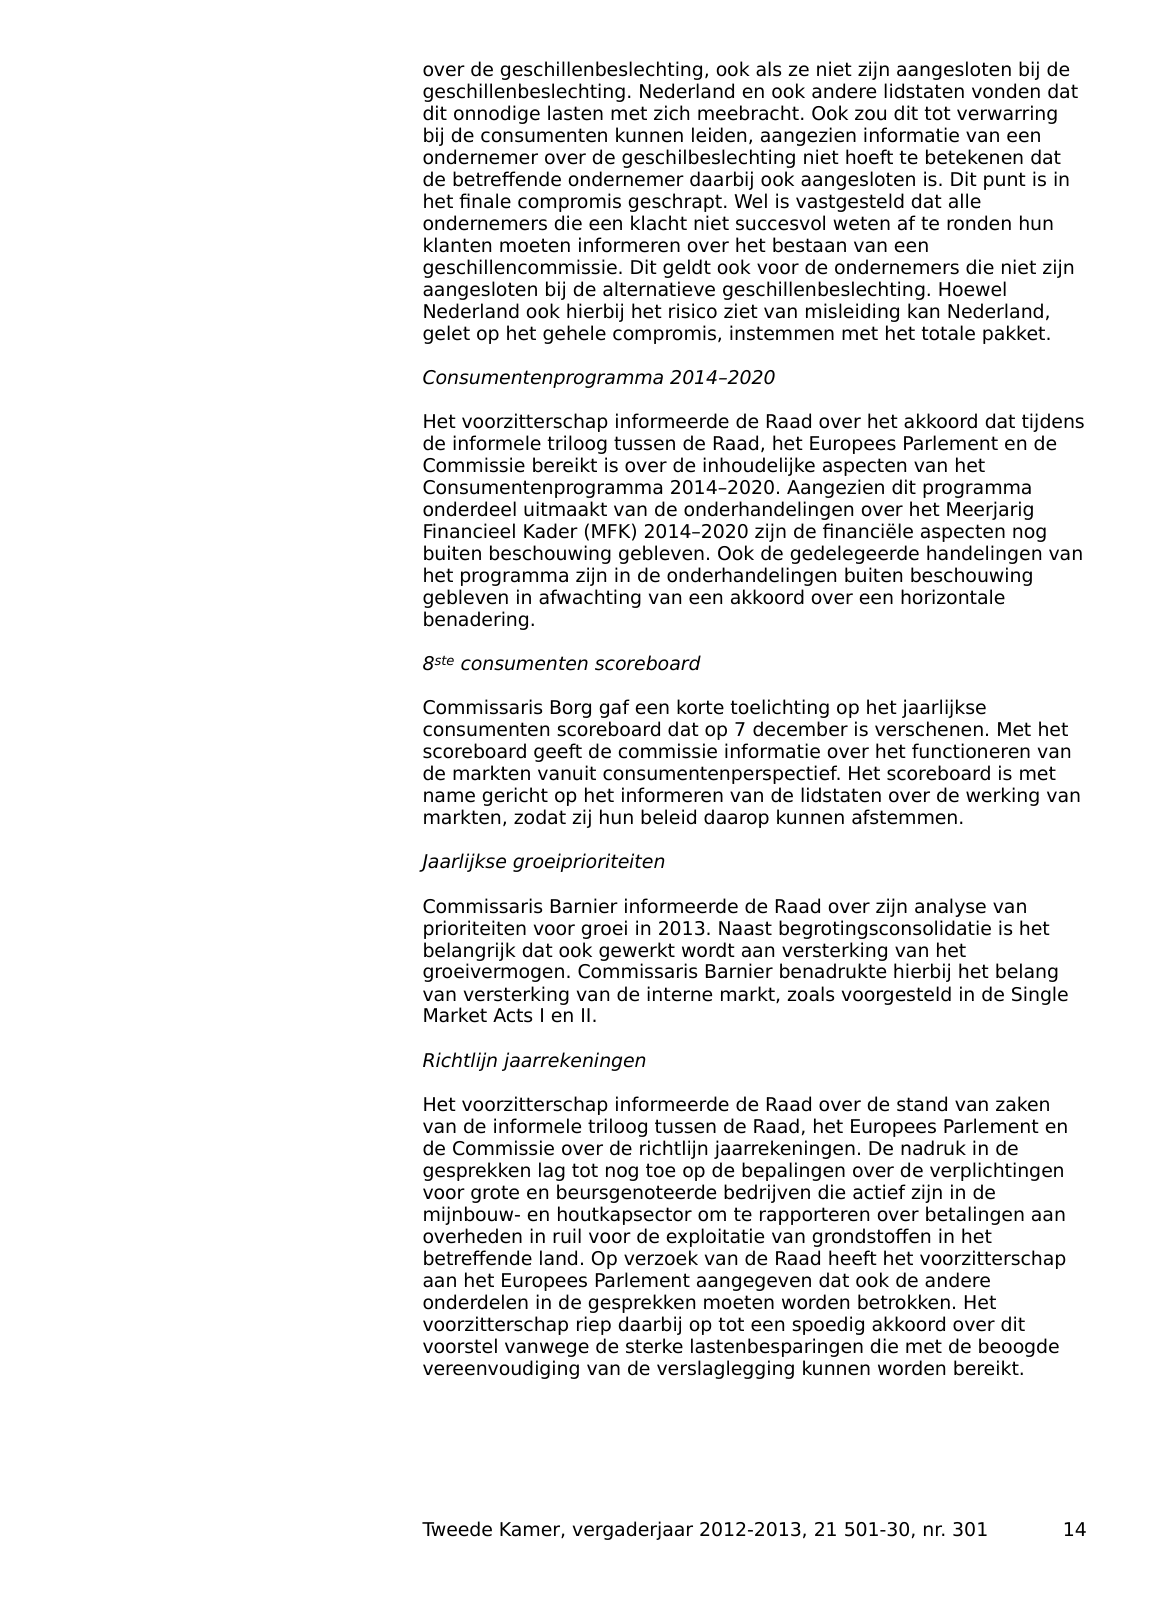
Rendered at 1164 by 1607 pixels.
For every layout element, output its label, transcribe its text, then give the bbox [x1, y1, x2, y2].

subtitle Consumentenprogramma 2014–2020 [422, 367, 1087, 389]
subtitle Richtlijn jaarrekeningen [422, 1049, 1087, 1072]
text over de geschillenbeslechting, ook als ze niet zijn aangesloten bij de geschillenbeslechting. Nederland en ook andere lidstaten vonden dat dit onnodige lasten met zich meebracht. Ook zou dit tot verwarring bij de consumenten kunnen leiden, aangezien informatie van een ondernemer over de geschilbeslechting niet hoeft te betekenen dat de betreffende ondernemer daarbij ook aangesloten is. Dit punt is in het finale compromis geschrapt. Wel is vastgesteld dat alle ondernemers die een klacht niet succesvol weten af te ronden hun klanten moeten informeren over het bestaan van een geschillencommissie. Dit geldt ook voor de ondernemers die niet zijn aangesloten bij de alternatieve geschillenbeslechting. Hoewel Nederland ook hierbij het risico ziet van misleiding kan Nederland, gelet op het gehele compromis, instemmen met het totale pakket. [422, 59, 1087, 345]
text Commissaris Borg gaf een korte toelichting op het jaarlijkse consumenten scoreboard dat op 7 december is verschenen. Met het scoreboard geeft de commissie informatie over het functioneren van de markten vanuit consumentenperspectief. Het scoreboard is met name gericht op het informeren van de lidstaten over de werking van markten, zodat zij hun beleid daarop kunnen afstemmen. [422, 697, 1087, 829]
text Het voorzitterschap informeerde de Raad over de stand van zaken van de informele triloog tussen de Raad, het Europees Parlement en de Commissie over de richtlijn jaarrekeningen. De nadruk in de gesprekken lag tot nog toe op de bepalingen over de verplichtingen voor grote en beursgenoteerde bedrijven die actief zijn in de mijnbouw- en houtkapsector om te rapporteren over betalingen aan overheden in ruil voor de exploitatie van grondstoffen in het betreffende land. Op verzoek van de Raad heeft het voorzitterschap aan het Europees Parlement aangegeven dat ook de andere onderdelen in de gesprekken moeten worden betrokken. Het voorzitterschap riep daarbij op tot een spoedig akkoord over dit voorstel vanwege de sterke lastenbesparingen die met de beoogde vereenvoudiging van de verslaglegging kunnen worden bereikt. [422, 1094, 1087, 1379]
subtitle Jaarlijkse groeiprioriteiten [422, 851, 1087, 873]
text Het voorzitterschap informeerde de Raad over het akkoord dat tijdens de informele triloog tussen de Raad, het Europees Parlement en de Commissie bereikt is over de inhoudelijke aspecten van het Consumentenprogramma 2014–2020. Aangezien dit programma onderdeel uitmaakt van de onderhandelingen over het Meerjarig Financieel Kader (MFK) 2014–2020 zijn de financiële aspecten nog buiten beschouwing gebleven. Ook de gedelegeerde handelingen van het programma zijn in de onderhandelingen buiten beschouwing gebleven in afwachting van een akkoord over een horizontale benadering. [422, 411, 1087, 631]
text Commissaris Barnier informeerde de Raad over zijn analyse van prioriteiten voor groei in 2013. Naast begrotingsconsolidatie is het belangrijk dat ook gewerkt wordt aan versterking van het groeivermogen. Commissaris Barnier benadrukte hierbij het belang van versterking van de interne markt, zoals voorgesteld in de Single Market Acts I en II. [422, 896, 1087, 1027]
subtitle 8ste consumenten scoreboard [422, 653, 1087, 675]
